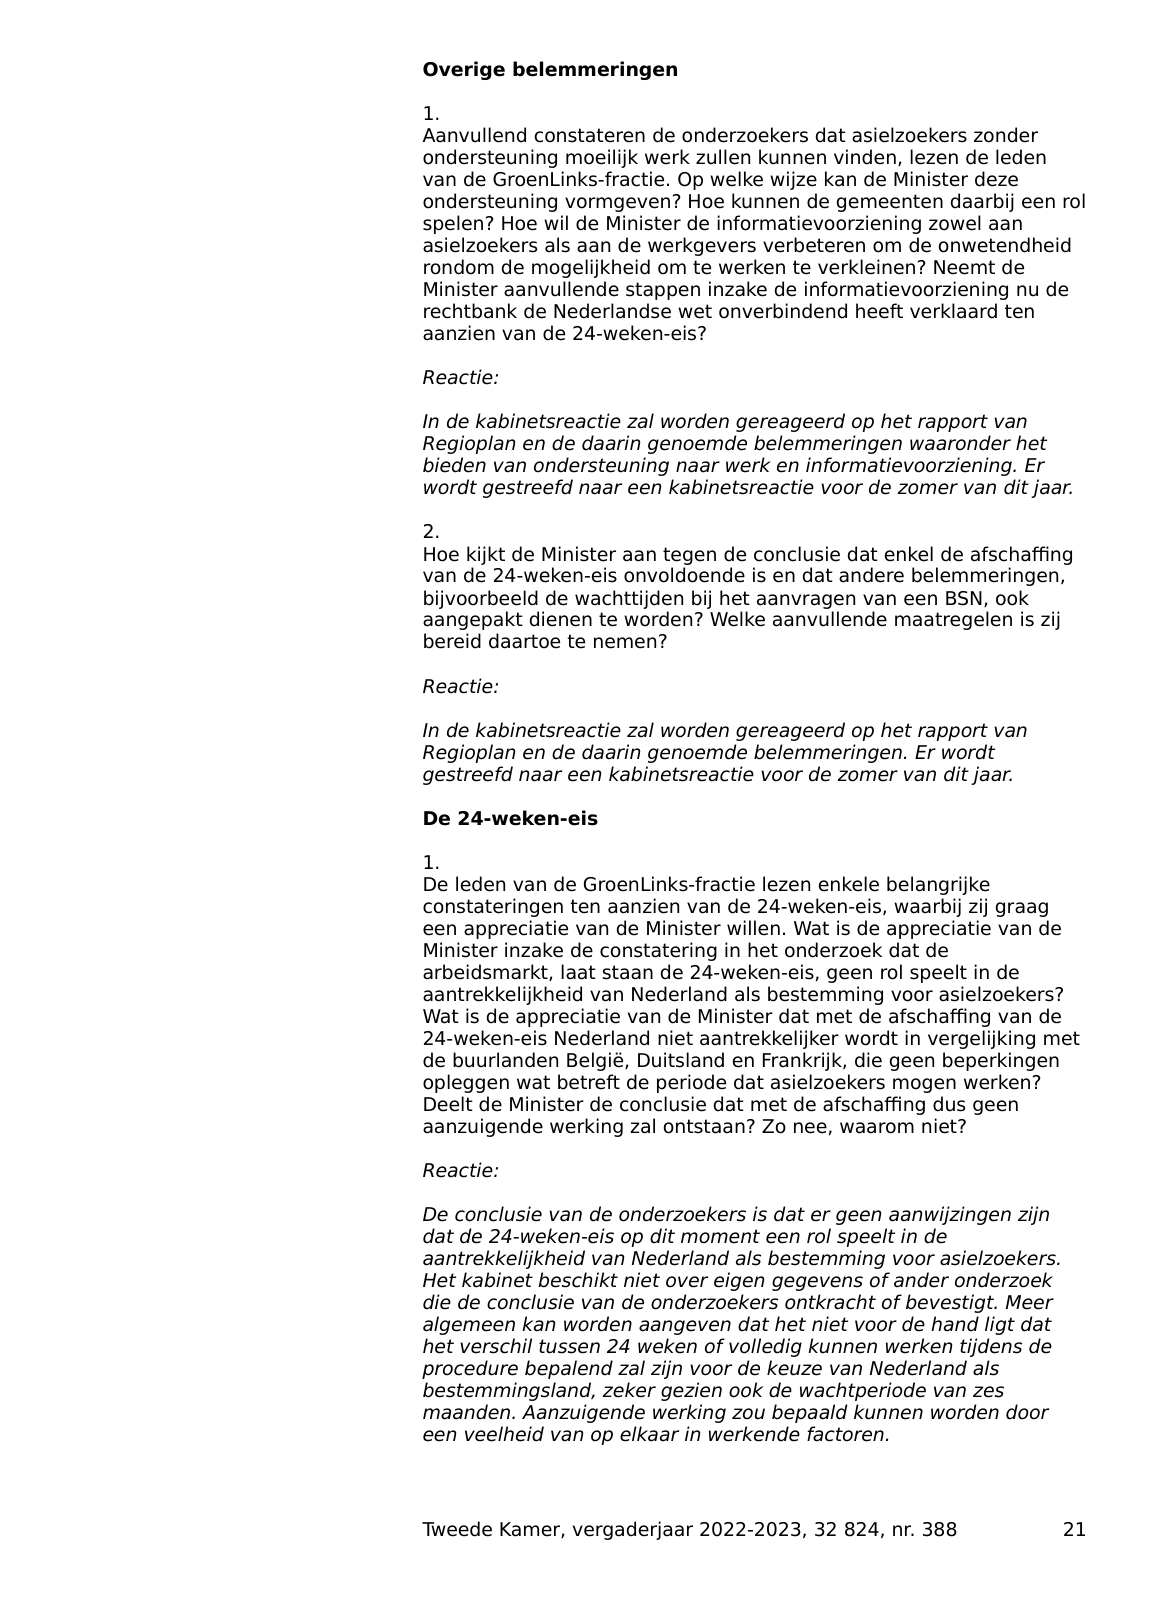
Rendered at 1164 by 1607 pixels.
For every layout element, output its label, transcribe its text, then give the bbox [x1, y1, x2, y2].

text 2. [422, 521, 1087, 543]
text In de kabinetsreactie zal worden gereageerd op het rapport van Regioplan en de daarin genoemde belemmeringen waaronder het bieden van ondersteuning naar werk en informatievoorziening. Er wordt gestreefd naar een kabinetsreactie voor de zomer van dit jaar. [422, 411, 1087, 499]
text In de kabinetsreactie zal worden gereageerd op het rapport van Regioplan en de daarin genoemde belemmeringen. Er wordt gestreefd naar een kabinetsreactie voor de zomer van dit jaar. [422, 720, 1087, 786]
subtitle Reactie: [422, 676, 1087, 697]
text De leden van de GroenLinks-fractie lezen enkele belangrijke constateringen ten aanzien van de 24-weken-eis, waarbij zij graag een appreciatie van de Minister willen. Wat is de appreciatie van de Minister inzake de constatering in het onderzoek dat de arbeidsmarkt, laat staan de 24-weken-eis, geen rol speelt in de aantrekkelijkheid van Nederland als bestemming voor asielzoekers? Wat is de appreciatie van de Minister dat met de afschaffing van de 24-weken-eis Nederland niet aantrekkelijker wordt in vergelijking met de buurlanden België, Duitsland en Frankrijk, die geen beperkingen opleggen wat betreft de periode dat asielzoekers mogen werken? Deelt de Minister de conclusie dat met de afschaffing dus geen aanzuigende werking zal ontstaan? Zo nee, waarom niet? [422, 874, 1087, 1138]
subtitle Overige belemmeringen [422, 59, 1087, 81]
text Aanvullend constateren de onderzoekers dat asielzoekers zonder ondersteuning moeilijk werk zullen kunnen vinden, lezen de leden van de GroenLinks-fractie. Op welke wijze kan de Minister deze ondersteuning vormgeven? Hoe kunnen de gemeenten daarbij een rol spelen? Hoe wil de Minister de informatievoorziening zowel aan asielzoekers als aan de werkgevers verbeteren om de onwetendheid rondom de mogelijkheid om te werken te verkleinen? Neemt de Minister aanvullende stappen inzake de informatievoorziening nu de rechtbank de Nederlandse wet onverbindend heeft verklaard ten aanzien van de 24-weken-eis? [422, 125, 1087, 345]
text 1. [422, 103, 1087, 125]
text De conclusie van de onderzoekers is dat er geen aanwijzingen zijn dat de 24-weken-eis op dit moment een rol speelt in de aantrekkelijkheid van Nederland als bestemming voor asielzoekers. Het kabinet beschikt niet over eigen gegevens of ander onderzoek die de conclusie van de onderzoekers ontkracht of bevestigt. Meer algemeen kan worden aangeven dat het niet voor de hand ligt dat het verschil tussen 24 weken of volledig kunnen werken tijdens de procedure bepalend zal zijn voor de keuze van Nederland als bestemmingsland, zeker gezien ook de wachtperiode van zes maanden. Aanzuigende werking zou bepaald kunnen worden door een veelheid van op elkaar in werkende factoren. [422, 1204, 1087, 1446]
text 1. [422, 852, 1087, 874]
subtitle Reactie: [422, 1160, 1087, 1182]
subtitle Reactie: [422, 367, 1087, 389]
subtitle De 24-weken-eis [422, 808, 1087, 830]
text Hoe kijkt de Minister aan tegen de conclusie dat enkel de afschaffing van de 24-weken-eis onvoldoende is en dat andere belemmeringen, bijvoorbeeld de wachttijden bij het aanvragen van een BSN, ook aangepakt dienen te worden? Welke aanvullende maatregelen is zij bereid daartoe te nemen? [422, 543, 1087, 653]
